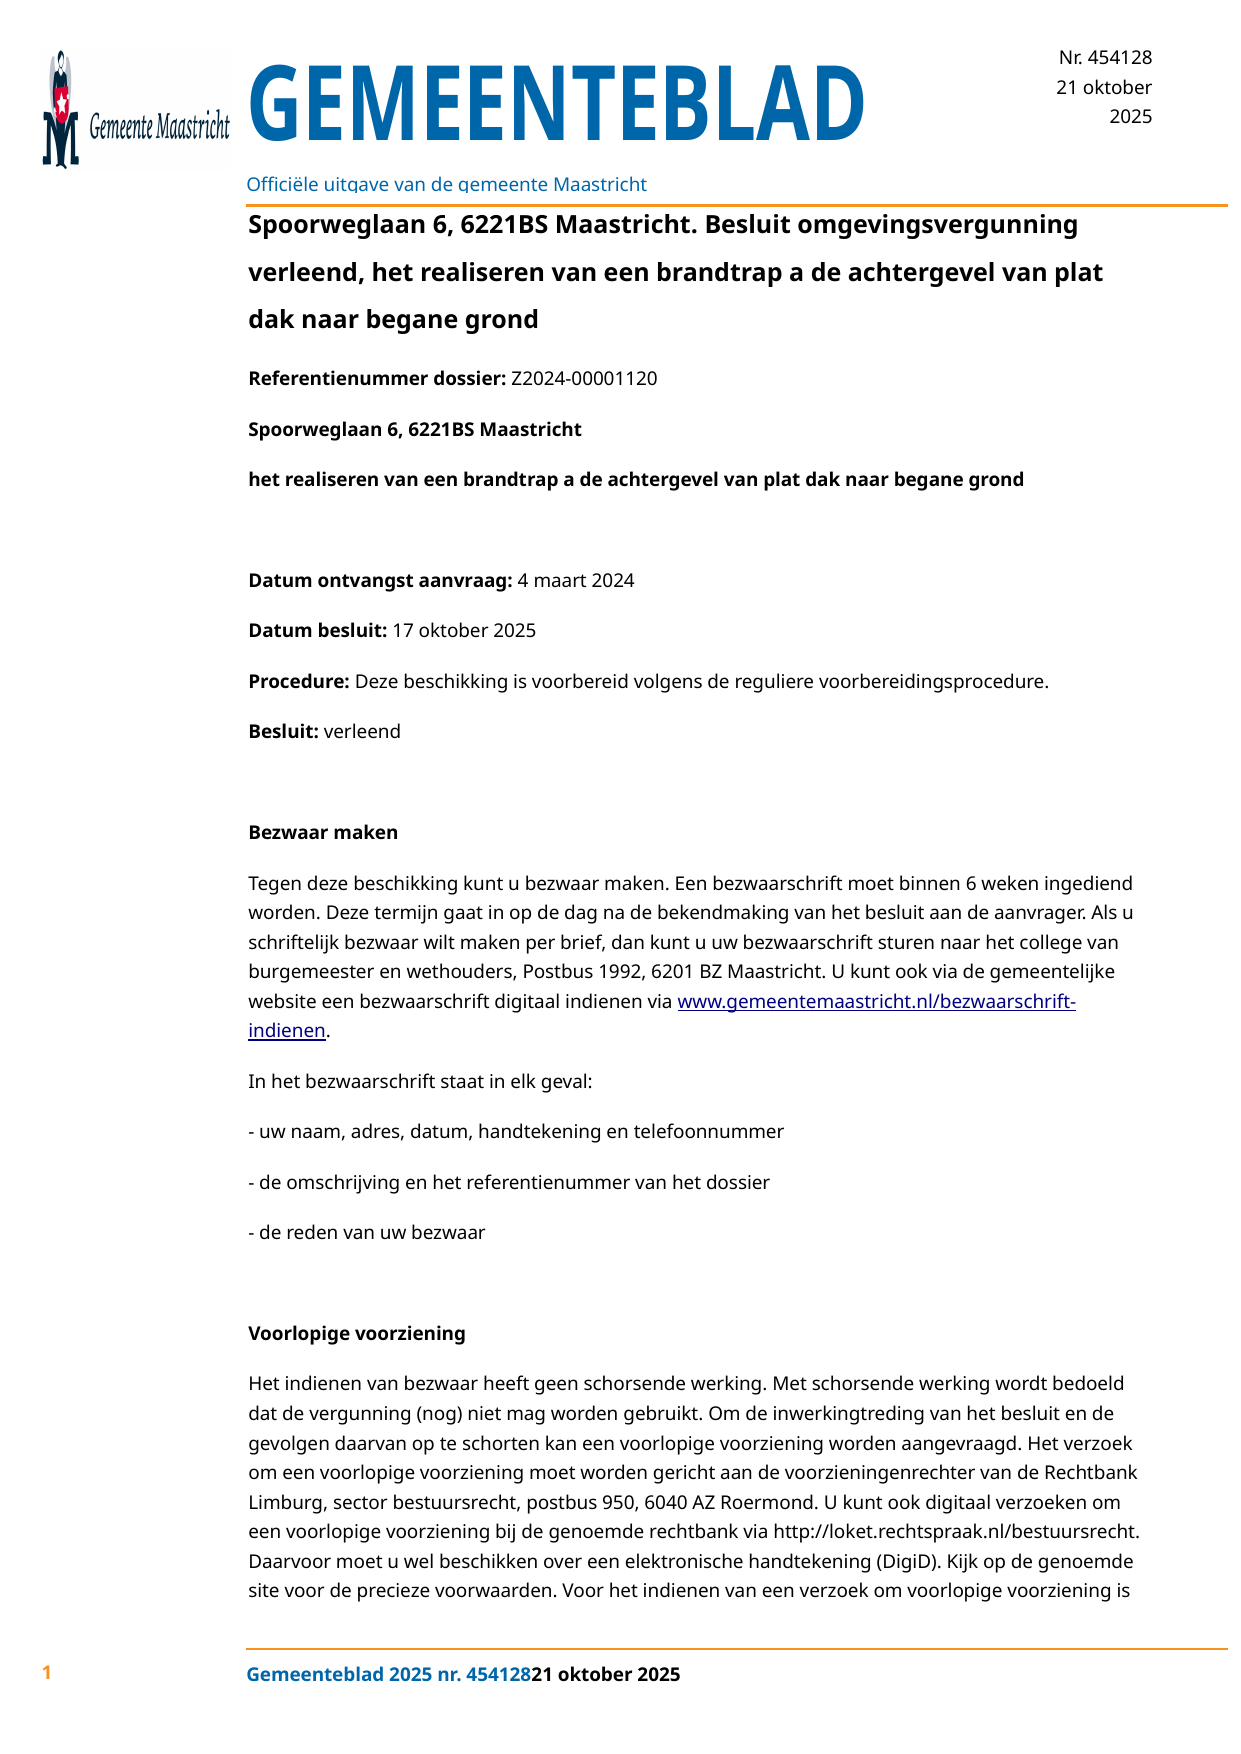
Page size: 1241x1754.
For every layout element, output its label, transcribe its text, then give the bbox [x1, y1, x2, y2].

text Bezwaar maken [248, 819, 1152, 845]
text Besluit: verleend [248, 718, 1152, 744]
text - de omschrijving en het referentienummer van het dossier [248, 1169, 1152, 1194]
text - uw naam, adres, datum, handtekening en telefoonnummer [248, 1118, 1152, 1144]
text Spoorweglaan 6, 6221BS Maastricht. Besluit omgevingsvergunning verleend, het realiseren van een brandtrap a de achtergevel van plat dak naar begane grond [248, 207, 1152, 336]
picture [41, 47, 231, 172]
text Tegen deze beschikking kunt u bezwaar maken. Een bezwaarschrift moet binnen 6 weken ingediend worden. Deze termijn gaat in op de dag na de bekendmaking van het besluit aan de aanvrager. Als u schriftelijk bezwaar wilt maken per brief, dan kunt u uw bezwaarschrift sturen naar het college van burgemeester en wethouders, Postbus 1992, 6201 BZ Maastricht. U kunt ook via de gemeentelijke website een bezwaarschrift digitaal indienen via www.gemeentemaastricht.nl/bezwaarschrift-indienen. [248, 870, 1152, 1043]
text Datum besluit: 17 oktober 2025 [248, 618, 1152, 643]
text Spoorweglaan 6, 6221BS Maastricht [248, 416, 1152, 442]
text Referentienummer dossier: Z2024-00001120 [248, 366, 1152, 391]
text In het bezwaarschrift staat in elk geval: [248, 1068, 1152, 1094]
text - de reden van uw bezwaar [248, 1219, 1152, 1245]
text Procedure: Deze beschikking is voorbereid volgens de reguliere voorbereidingsprocedure. [248, 668, 1152, 694]
text Voorlopige voorziening [248, 1320, 1152, 1346]
text het realiseren van een brandtrap a de achtergevel van plat dak naar begane grond [248, 466, 1152, 492]
text Het indienen van bezwaar heeft geen schorsende werking. Met schorsende werking wordt bedoeld dat de vergunning (nog) niet mag worden gebruikt. Om de inwerkingtreding van het besluit en de gevolgen daarvan op te schorten kan een voorlopige voorziening worden aangevraagd. Het verzoek om een voorlopige voorziening moet worden gericht aan de voorzieningenrechter van de Rechtbank Limburg, sector bestuursrecht, postbus 950, 6040 AZ Roermond. U kunt ook digitaal verzoeken om een voorlopige voorziening bij de genoemde rechtbank via http://loket.rechtspraak.nl/bestuursrecht. Daarvoor moet u wel beschikken over een elektronische handtekening (DigiD). Kijk op de genoemde site voor de precieze voorwaarden. Voor het indienen van een verzoek om voorlopige voorziening is [248, 1371, 1152, 1603]
text Datum ontvangst aanvraag: 4 maart 2024 [248, 567, 1152, 593]
